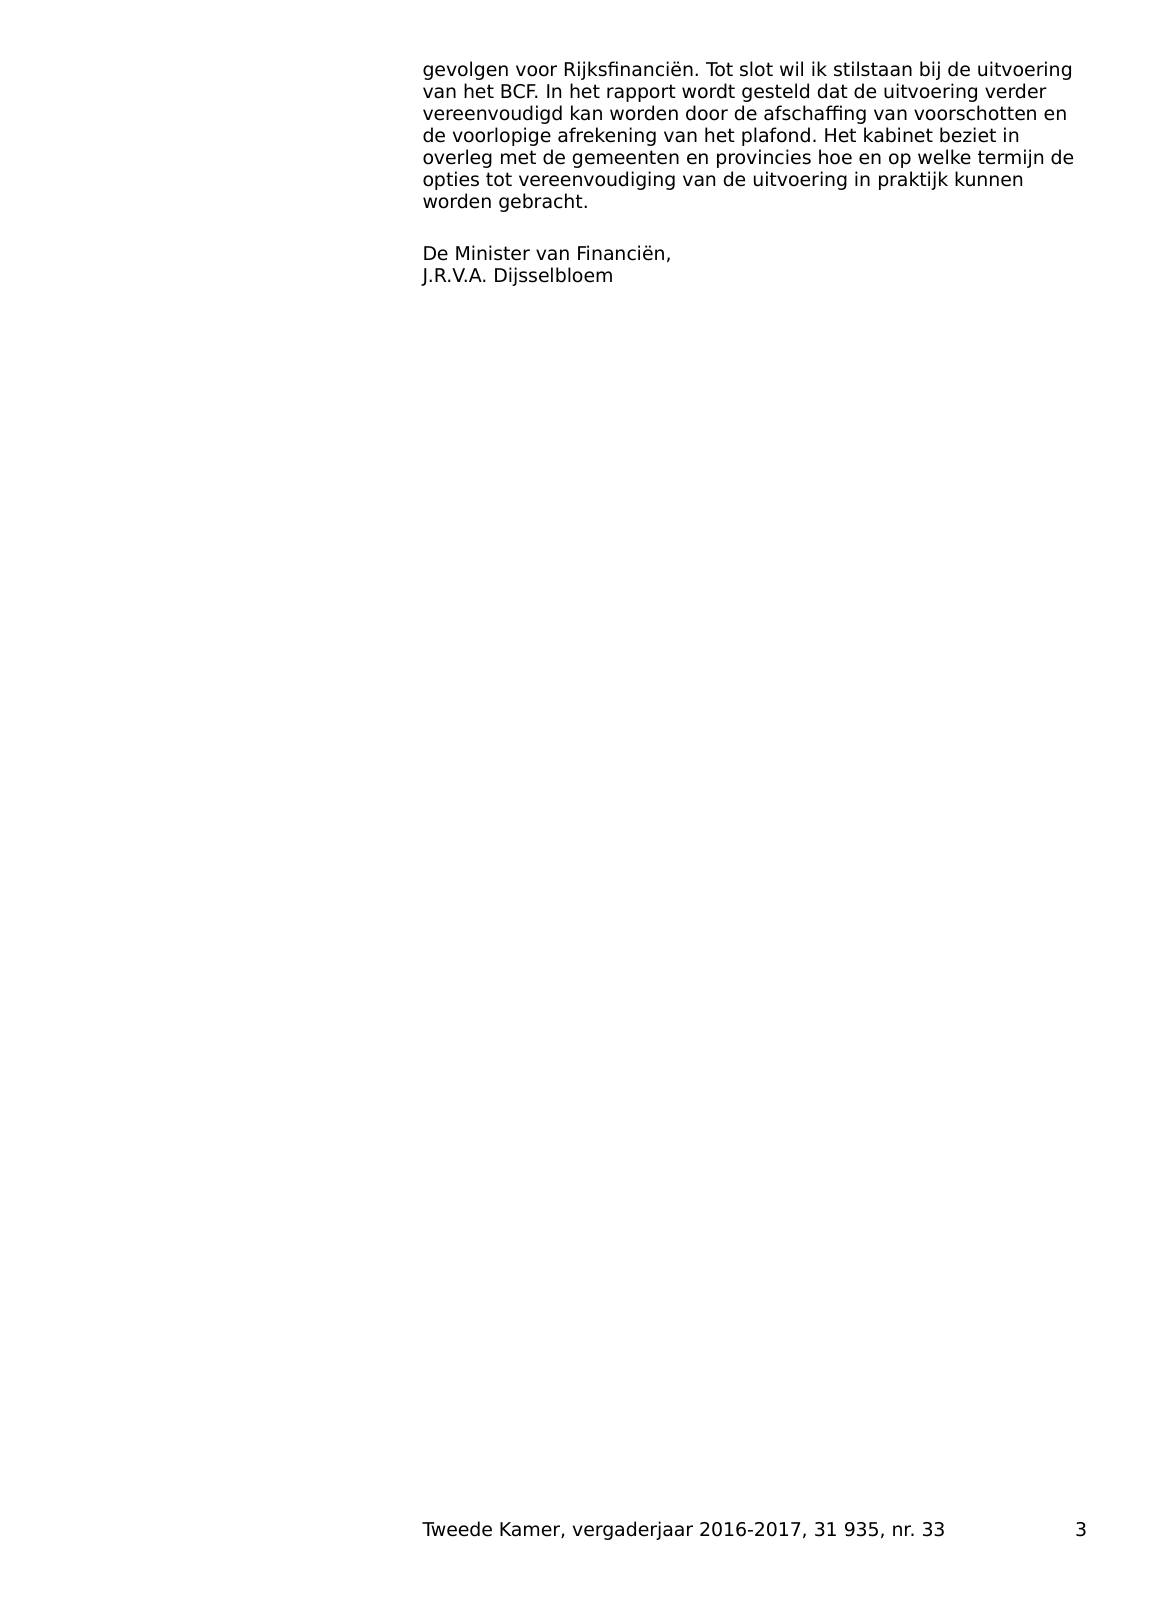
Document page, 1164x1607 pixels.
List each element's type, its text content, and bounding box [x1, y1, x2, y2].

text gevolgen voor Rijksfinanciën. Tot slot wil ik stilstaan bij de uitvoering van het BCF. In het rapport wordt gesteld dat de uitvoering verder vereenvoudigd kan worden door de afschaffing van voorschotten en de voorlopige afrekening van het plafond. Het kabinet beziet in overleg met de gemeenten en provincies hoe en op welke termijn de opties tot vereenvoudiging van de uitvoering in praktijk kunnen worden gebracht. [422, 59, 1087, 213]
text De Minister van Financiën, J.R.V.A. Dijsselbloem [422, 243, 1087, 287]
